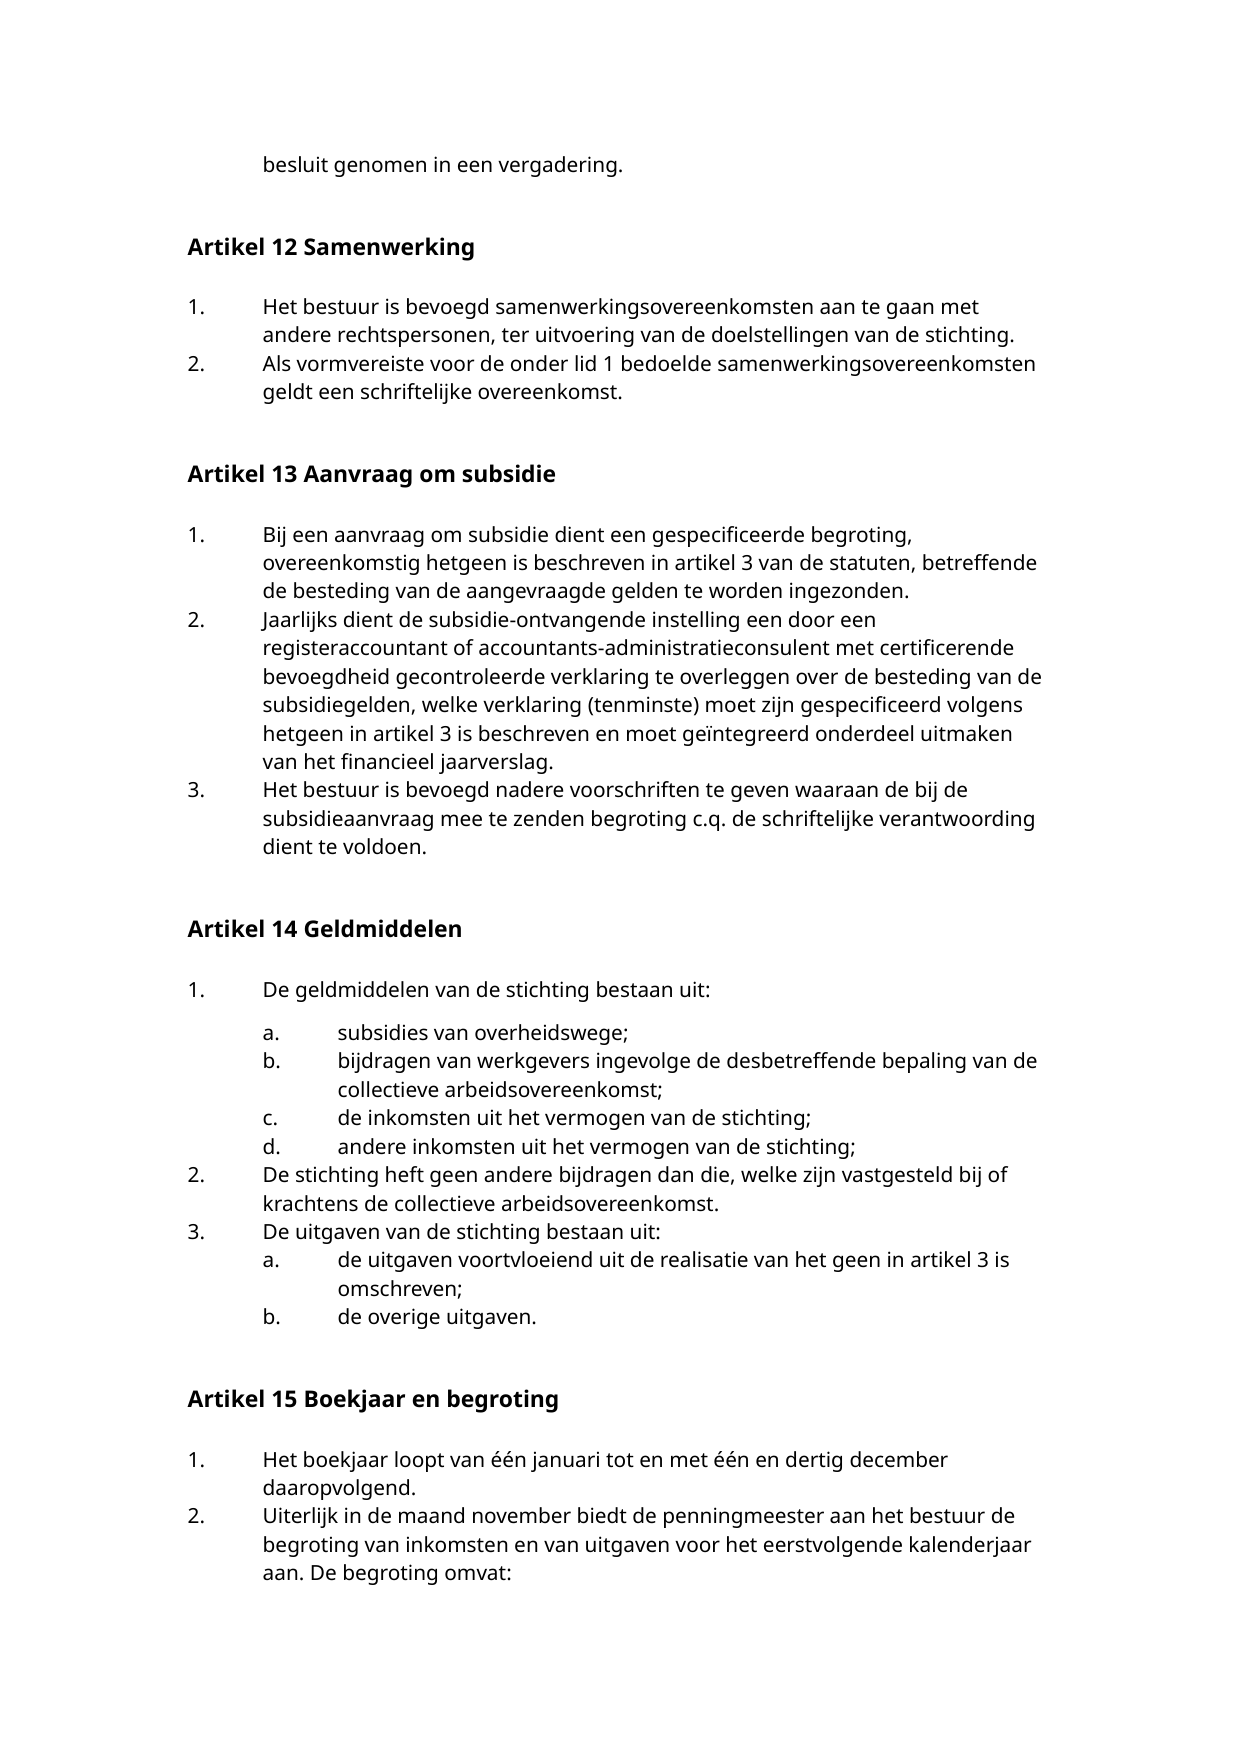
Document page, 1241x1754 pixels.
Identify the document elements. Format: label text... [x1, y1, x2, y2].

list de inkomsten uit het vermogen van de stichting; [262, 1103, 1053, 1132]
subtitle Artikel 15 Boekjaar en begroting [187, 1383, 1053, 1415]
list Het bestuur is bevoegd nadere voorschriften te geven waaraan de bij de subsidieaanvraag mee te zenden begroting c.q. de schriftelijke verantwoording dient te voldoen. [187, 776, 1053, 861]
list de uitgaven voortvloeiend uit de realisatie van het geen in artikel 3 is omschreven; [262, 1246, 1053, 1302]
subtitle Artikel 14 Geldmiddelen [187, 913, 1053, 945]
list Bij een aanvraag om subsidie dient een gespecificeerde begroting, overeenkomstig hetgeen is beschreven in artikel 3 van de statuten, betreffende de besteding van de aangevraagde gelden te worden ingezonden. [187, 520, 1053, 605]
list Het boekjaar loopt van één januari tot en met één en dertig december daaropvolgend. [187, 1445, 1053, 1502]
subtitle Artikel 12 Samenwerking [187, 231, 1053, 262]
list Als vormvereiste voor de onder lid 1 bedoelde samenwerkingsovereenkomsten geldt een schriftelijke overeenkomst. [187, 349, 1053, 406]
list besluit genomen in een vergadering. [187, 150, 1053, 178]
list De geldmiddelen van de stichting bestaan uit: [187, 975, 1053, 1003]
list Jaarlijks dient de subsidie-ontvangende instelling een door een registeraccountant of accountants-administratieconsulent met certificerende bevoegdheid gecontroleerde verklaring te overleggen over de besteding van de subsidiegelden, welke verklaring (tenminste) moet zijn gespecificeerd volgens hetgeen in artikel 3 is beschreven en moet geïntegreerd onderdeel uitmaken van het financieel jaarverslag. [187, 605, 1053, 776]
list subsidies van overheidswege; [262, 1018, 1053, 1047]
list de overige uitgaven. [262, 1302, 1053, 1331]
subtitle Artikel 13 Aanvraag om subsidie [187, 458, 1053, 490]
list Het bestuur is bevoegd samenwerkingsovereenkomsten aan te gaan met andere rechtspersonen, ter uitvoering van de doelstellingen van de stichting. [187, 292, 1053, 349]
list Uiterlijk in de maand november biedt de penningmeester aan het bestuur de begroting van inkomsten en van uitgaven voor het eerstvolgende kalenderjaar aan. De begroting omvat: [187, 1502, 1053, 1587]
list bijdragen van werkgevers ingevolge de desbetreffende bepaling van de collectieve arbeidsovereenkomst; [262, 1047, 1053, 1103]
list De stichting heft geen andere bijdragen dan die, welke zijn vastgesteld bij of krachtens de collectieve arbeidsovereenkomst. [187, 1160, 1053, 1217]
list De uitgaven van de stichting bestaan uit: [187, 1217, 1053, 1246]
list andere inkomsten uit het vermogen van de stichting; [262, 1132, 1053, 1160]
